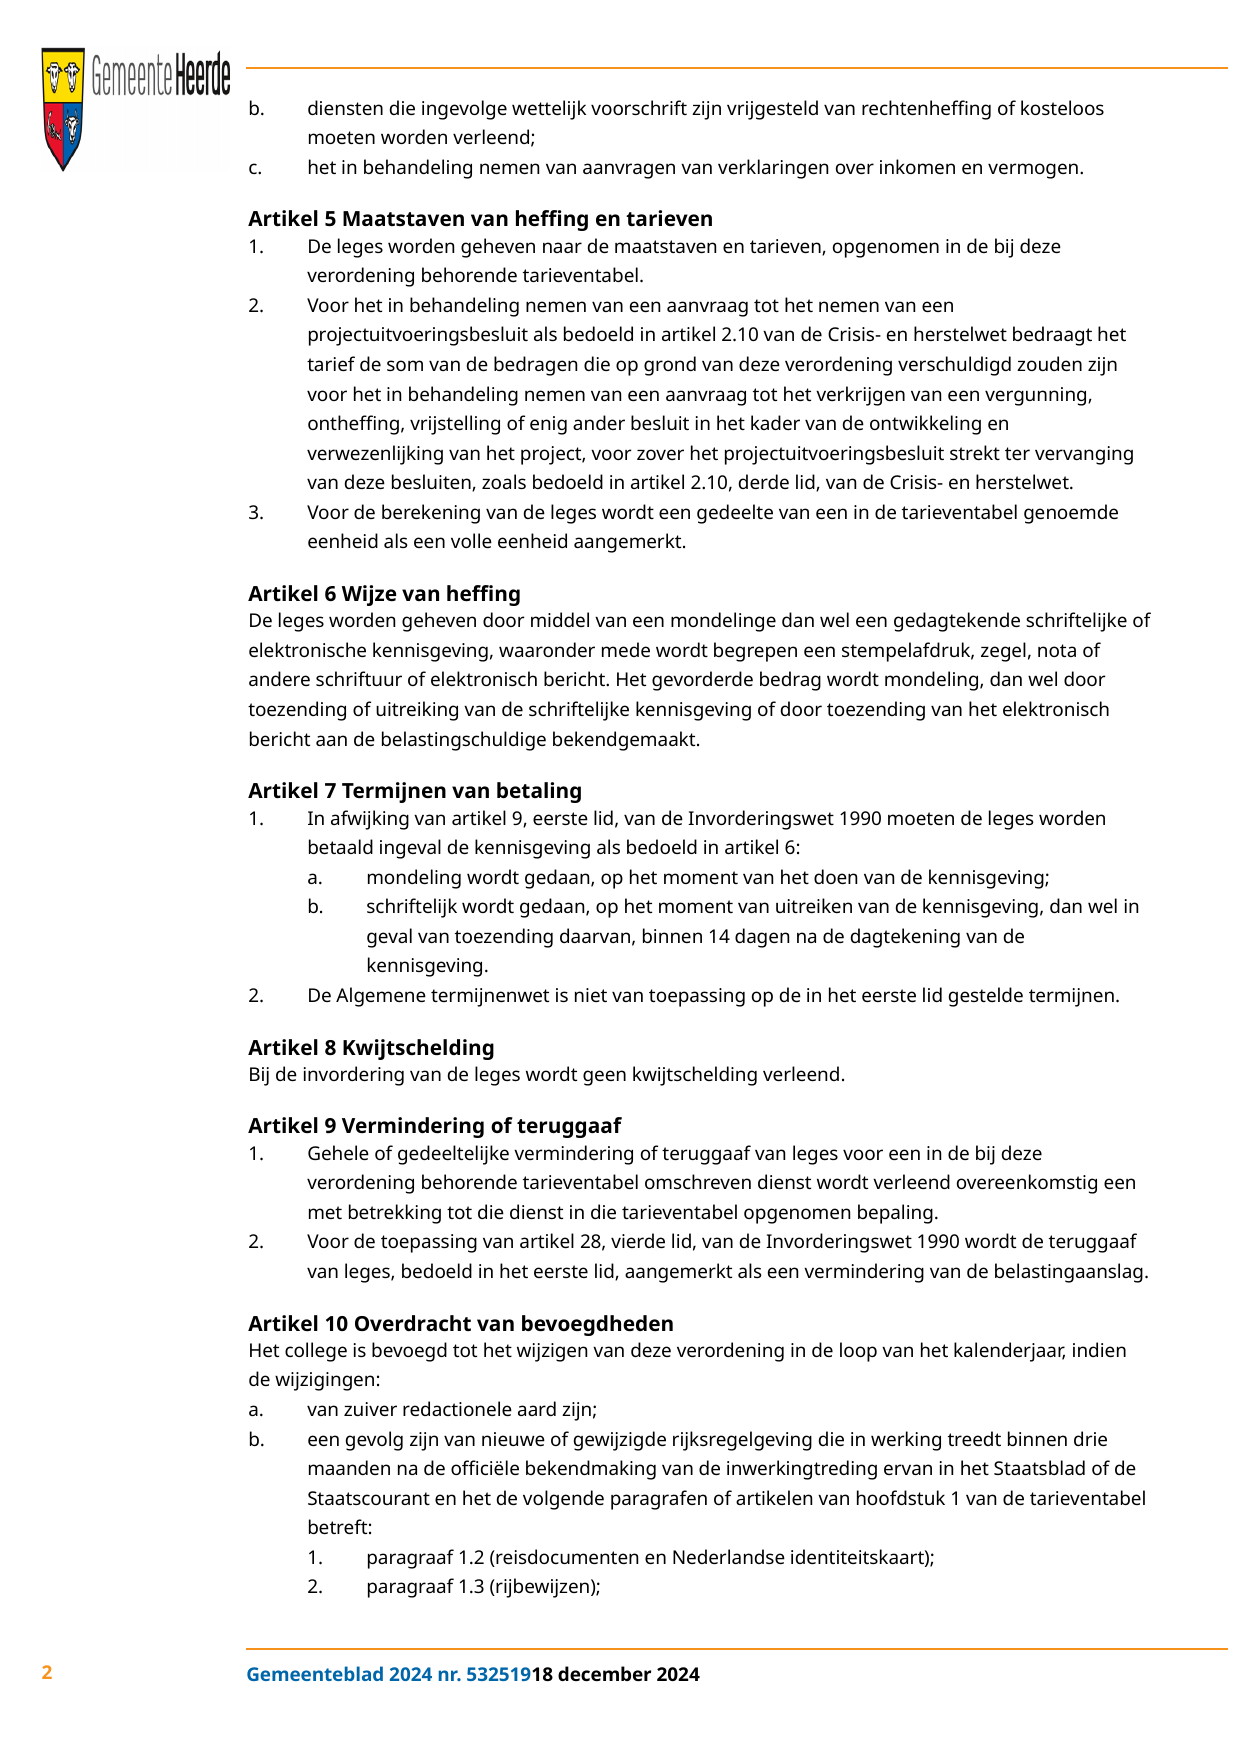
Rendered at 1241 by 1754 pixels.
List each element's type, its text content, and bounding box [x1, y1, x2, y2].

list De Algemene termijnenwet is niet van toepassing op de in het eerste lid gestelde termijnen. [248, 982, 1152, 1008]
list In afwijking van artikel 9, eerste lid, van de Invorderingswet 1990 moeten de leges worden betaald ingeval de kennisgeving als bedoeld in artikel 6: [248, 805, 1152, 860]
text Artikel 5 Maatstaven van heffing en tarieven [248, 204, 1152, 233]
list schriftelijk wordt gedaan, op het moment van uitreiken van de kennisgeving, dan wel in geval van toezending daarvan, binnen 14 dagen na de dagtekening van de kennisgeving. [307, 893, 1152, 978]
picture [41, 47, 231, 172]
text Artikel 7 Termijnen van betaling [248, 776, 1152, 805]
list De leges worden geheven naar de maatstaven en tarieven, opgenomen in de bij deze verordening behorende tarieventabel. [248, 233, 1152, 288]
text Het college is bevoegd tot het wijzigen van deze verordening in de loop van het kalenderjaar, indien de wijzigingen: [248, 1337, 1152, 1392]
list Voor de berekening van de leges wordt een gedeelte van een in de tarieventabel genoemde eenheid als een volle eenheid aangemerkt. [248, 499, 1152, 554]
text Artikel 9 Vermindering of teruggaaf [248, 1111, 1152, 1140]
list mondeling wordt gedaan, op het moment van het doen van de kennisgeving; [307, 864, 1152, 889]
list van zuiver redactionele aard zijn; [248, 1396, 1152, 1422]
list paragraaf 1.2 (reisdocumenten en Nederlandse identiteitskaart); [307, 1544, 1152, 1570]
list paragraaf 1.3 (rijbewijzen); [307, 1574, 1152, 1599]
list Voor de toepassing van artikel 28, vierde lid, van de Invorderingswet 1990 wordt de teruggaaf van leges, bedoeld in het eerste lid, aangemerkt als een vermindering van de belastingaanslag. [248, 1229, 1152, 1284]
list het in behandeling nemen van aanvragen van verklaringen over inkomen en vermogen. [248, 154, 1152, 180]
text Artikel 6 Wijze van heffing [248, 579, 1152, 607]
text Artikel 8 Kwijtschelding [248, 1033, 1152, 1061]
list een gevolg zijn van nieuwe of gewijzigde rijksregelgeving die in werking treedt binnen drie maanden na de officiële bekendmaking van de inwerkingtreding ervan in het Staatsblad of de Staatscourant en het de volgende paragrafen of artikelen van hoofdstuk 1 van de tarieventabel betreft: [248, 1426, 1152, 1540]
list Gehele of gedeeltelijke vermindering of teruggaaf van leges voor een in de bij deze verordening behorende tarieventabel omschreven dienst wordt verleend overeenkomstig een met betrekking tot die dienst in die tarieventabel opgenomen bepaling. [248, 1140, 1152, 1225]
list Voor het in behandeling nemen van een aanvraag tot het nemen van een projectuitvoeringsbesluit als bedoeld in artikel 2.10 van de Crisis- en herstelwet bedraagt het tarief de som van de bedragen die op grond van deze verordening verschuldigd zouden zijn voor het in behandeling nemen van een aanvraag tot het verkrijgen van een vergunning, ontheffing, vrijstelling of enig ander besluit in het kader van de ontwikkeling en verwezenlijking van het project, voor zover het projectuitvoeringsbesluit strekt ter vervanging van deze besluiten, zoals bedoeld in artikel 2.10, derde lid, van de Crisis- en herstelwet. [248, 292, 1152, 495]
list diensten die ingevolge wettelijk voorschrift zijn vrijgesteld van rechtenheffing of kosteloos moeten worden verleend; [248, 95, 1152, 150]
text De leges worden geheven door middel van een mondelinge dan wel een gedagtekende schriftelijke of elektronische kennisgeving, waaronder mede wordt begrepen een stempelafdruk, zegel, nota of andere schriftuur of elektronisch bericht. Het gevorderde bedrag wordt mondeling, dan wel door toezending of uitreiking van de schriftelijke kennisgeving of door toezending van het elektronisch bericht aan de belastingschuldige bekendgemaakt. [248, 607, 1152, 752]
text Artikel 10 Overdracht van bevoegdheden [248, 1309, 1152, 1337]
text Bij de invordering van de leges wordt geen kwijtschelding verleend. [248, 1061, 1152, 1087]
